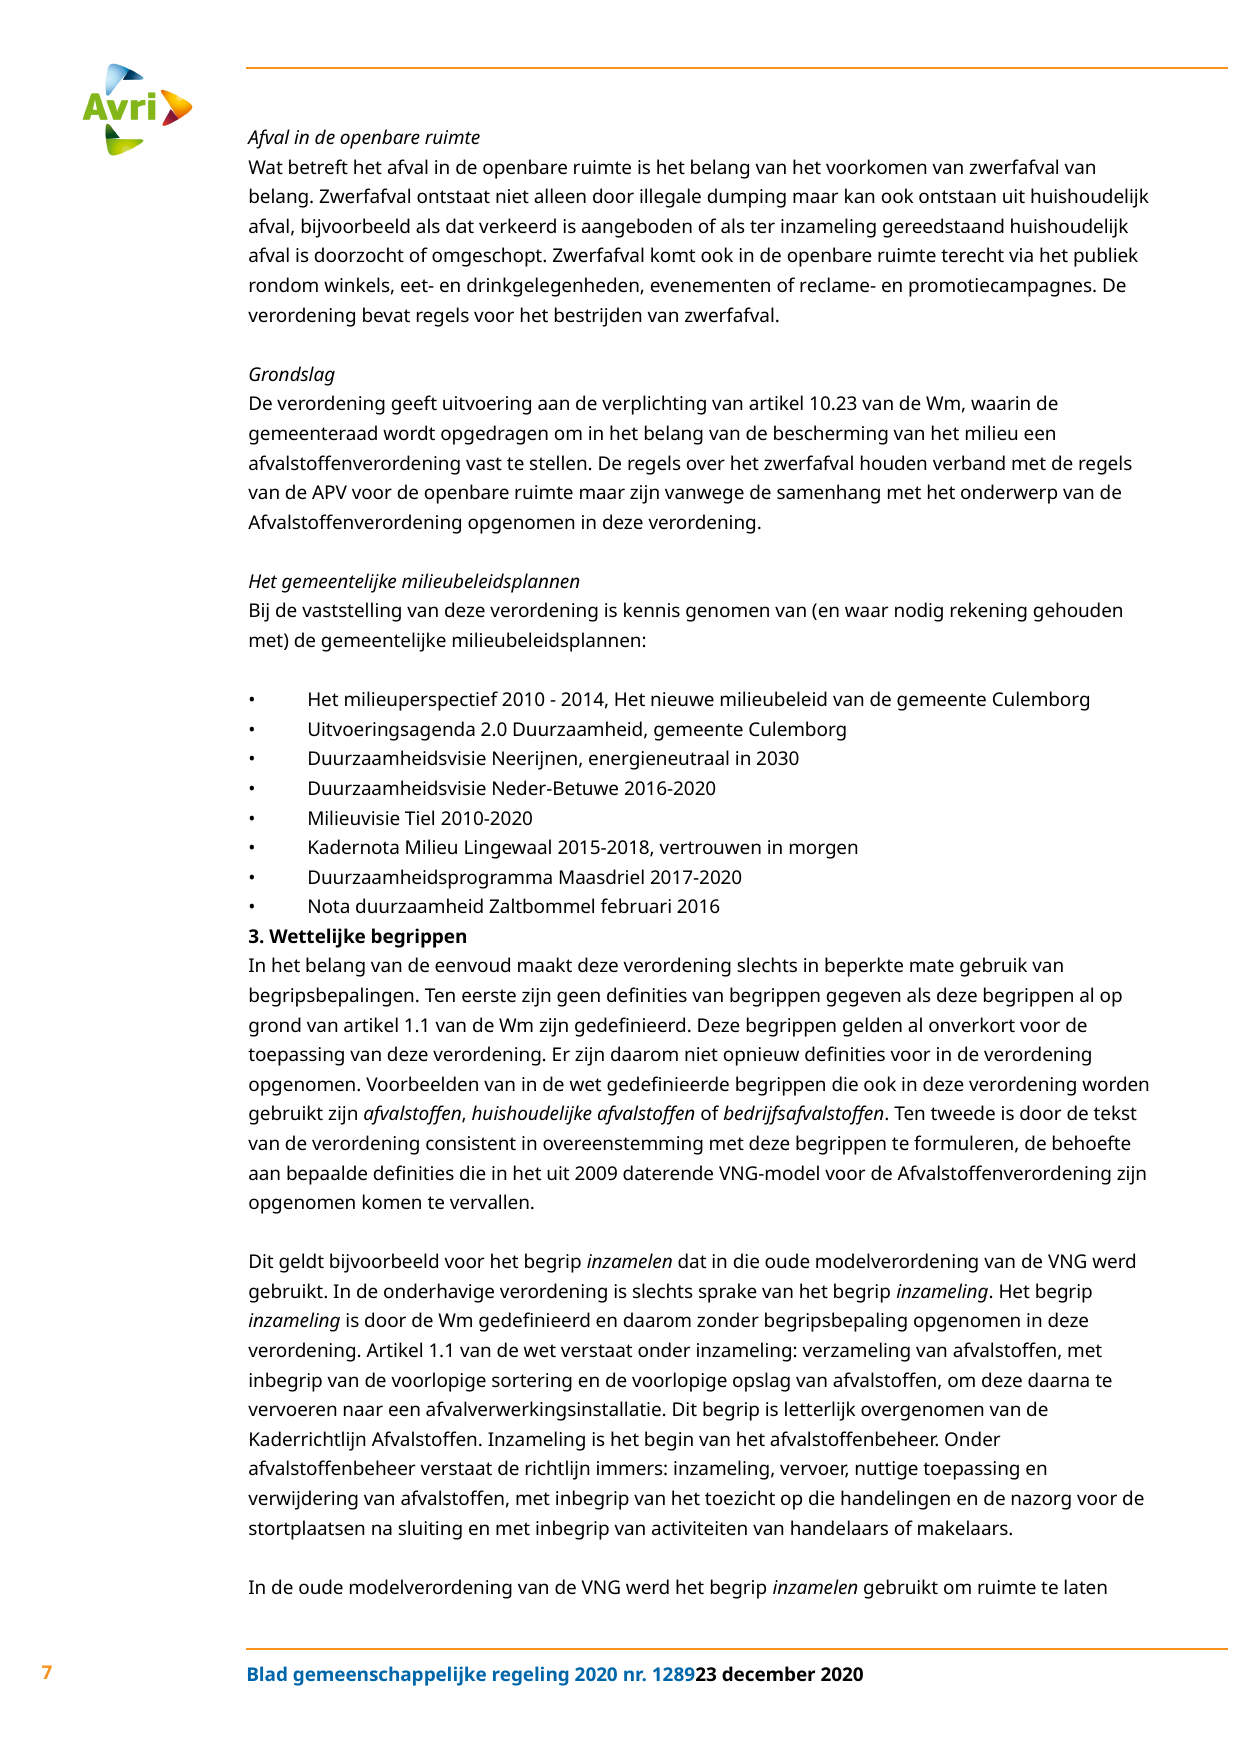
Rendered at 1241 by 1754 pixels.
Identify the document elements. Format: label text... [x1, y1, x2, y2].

list Nota duurzaamheid Zaltbommel februari 2016 [248, 893, 1152, 919]
list Milieuvisie Tiel 2010-2020 [248, 805, 1152, 831]
list Kadernota Milieu Lingewaal 2015-2018, vertrouwen in morgen [248, 834, 1152, 860]
list Het milieuperspectief 2010 - 2014, Het nieuwe milieubeleid van de gemeente Culemborg [248, 686, 1152, 712]
text De verordening geeft uitvoering aan de verplichting van artikel 10.23 van de Wm, waarin de gemeenteraad wordt opgedragen om in het belang van de bescherming van het milieu een afvalstoffenverordening vast te stellen. De regels over het zwerfafval houden verband met de regels van de APV voor de openbare ruimte maar zijn vanwege de samenhang met het onderwerp van de Afvalstoffenverordening opgenomen in deze verordening. [248, 391, 1152, 535]
text In de oude modelverordening van de VNG werd het begrip inzamelen gebruikt om ruimte te laten [248, 1574, 1152, 1600]
list Duurzaamheidsprogramma Maasdriel 2017-2020 [248, 864, 1152, 890]
text Dit geldt bijvoorbeeld voor het begrip inzamelen dat in die oude modelverordening van de VNG werd gebruikt. In de onderhavige verordening is slechts sprake van het begrip inzameling. Het begrip inzameling is door de Wm gedefinieerd en daarom zonder begripsbepaling opgenomen in deze verordening. Artikel 1.1 van de wet verstaat onder inzameling: verzameling van afvalstoffen, met inbegrip van de voorlopige sortering en de voorlopige opslag van afvalstoffen, om deze daarna te vervoeren naar een afvalverwerkingsinstallatie. Dit begrip is letterlijk overgenomen van de Kaderrichtlijn Afvalstoffen. Inzameling is het begin van het afvalstoffenbeheer. Onder afvalstoffenbeheer verstaat de richtlijn immers: inzameling, vervoer, nuttige toepassing en verwijdering van afvalstoffen, met inbegrip van het toe­zicht op die handelingen en de nazorg voor de stortplaat­sen na sluiting en met inbegrip van activiteiten van hande­laars of makelaars. [248, 1248, 1152, 1541]
text Wat betreft het afval in de openbare ruimte is het belang van het voorkomen van zwerfafval van belang. Zwerfafval ontstaat niet alleen door illegale dumping maar kan ook ontstaan uit huishoudelijk afval, bijvoorbeeld als dat verkeerd is aangeboden of als ter inzameling gereedstaand huishoudelijk afval is doorzocht of omgeschopt. Zwerfafval komt ook in de openbare ruimte terecht via het publiek rondom winkels, eet- en drinkgelegenheden, evenementen of reclame- en promotiecampagnes. De verordening bevat regels voor het bestrijden van zwerfafval. [248, 154, 1152, 328]
text Het gemeentelijke milieubeleidsplannen [248, 568, 1152, 594]
text Grondslag [248, 361, 1152, 387]
list Duurzaamheidsvisie Neder-Betuwe 2016-2020 [248, 775, 1152, 801]
picture [41, 47, 231, 172]
list Duurzaamheidsvisie Neerijnen, energieneutraal in 2030 [248, 746, 1152, 771]
text Bij de vaststelling van deze verordening is kennis genomen van (en waar nodig rekening gehouden met) de gemeentelijke milieubeleidsplannen: [248, 598, 1152, 653]
text Afval in de openbare ruimte [248, 124, 1152, 150]
list Uitvoeringsagenda 2.0 Duurzaamheid, gemeente Culemborg [248, 716, 1152, 742]
text In het belang van de eenvoud maakt deze verordening slechts in beperkte mate gebruik van begripsbepalingen. Ten eerste zijn geen definities van begrippen gegeven als deze begrippen al op grond van artikel 1.1 van de Wm zijn gedefinieerd. Deze begrippen gelden al onverkort voor de toepassing van deze verordening. Er zijn daarom niet opnieuw definities voor in de verordening opgenomen. Voorbeelden van in de wet gedefinieerde begrippen die ook in deze verordening worden gebruikt zijn afvalstoffen, huishoudelijke afvalstoffen of bedrijfsafvalstoffen. Ten tweede is door de tekst van de verordening consistent in overeenstemming met deze begrippen te formuleren, de behoefte aan bepaalde definities die in het uit 2009 daterende VNG-model voor de Afvalstoffenverordening zijn opgenomen komen te vervallen. [248, 953, 1152, 1215]
text 3. Wettelijke begrippen [248, 923, 1152, 949]
